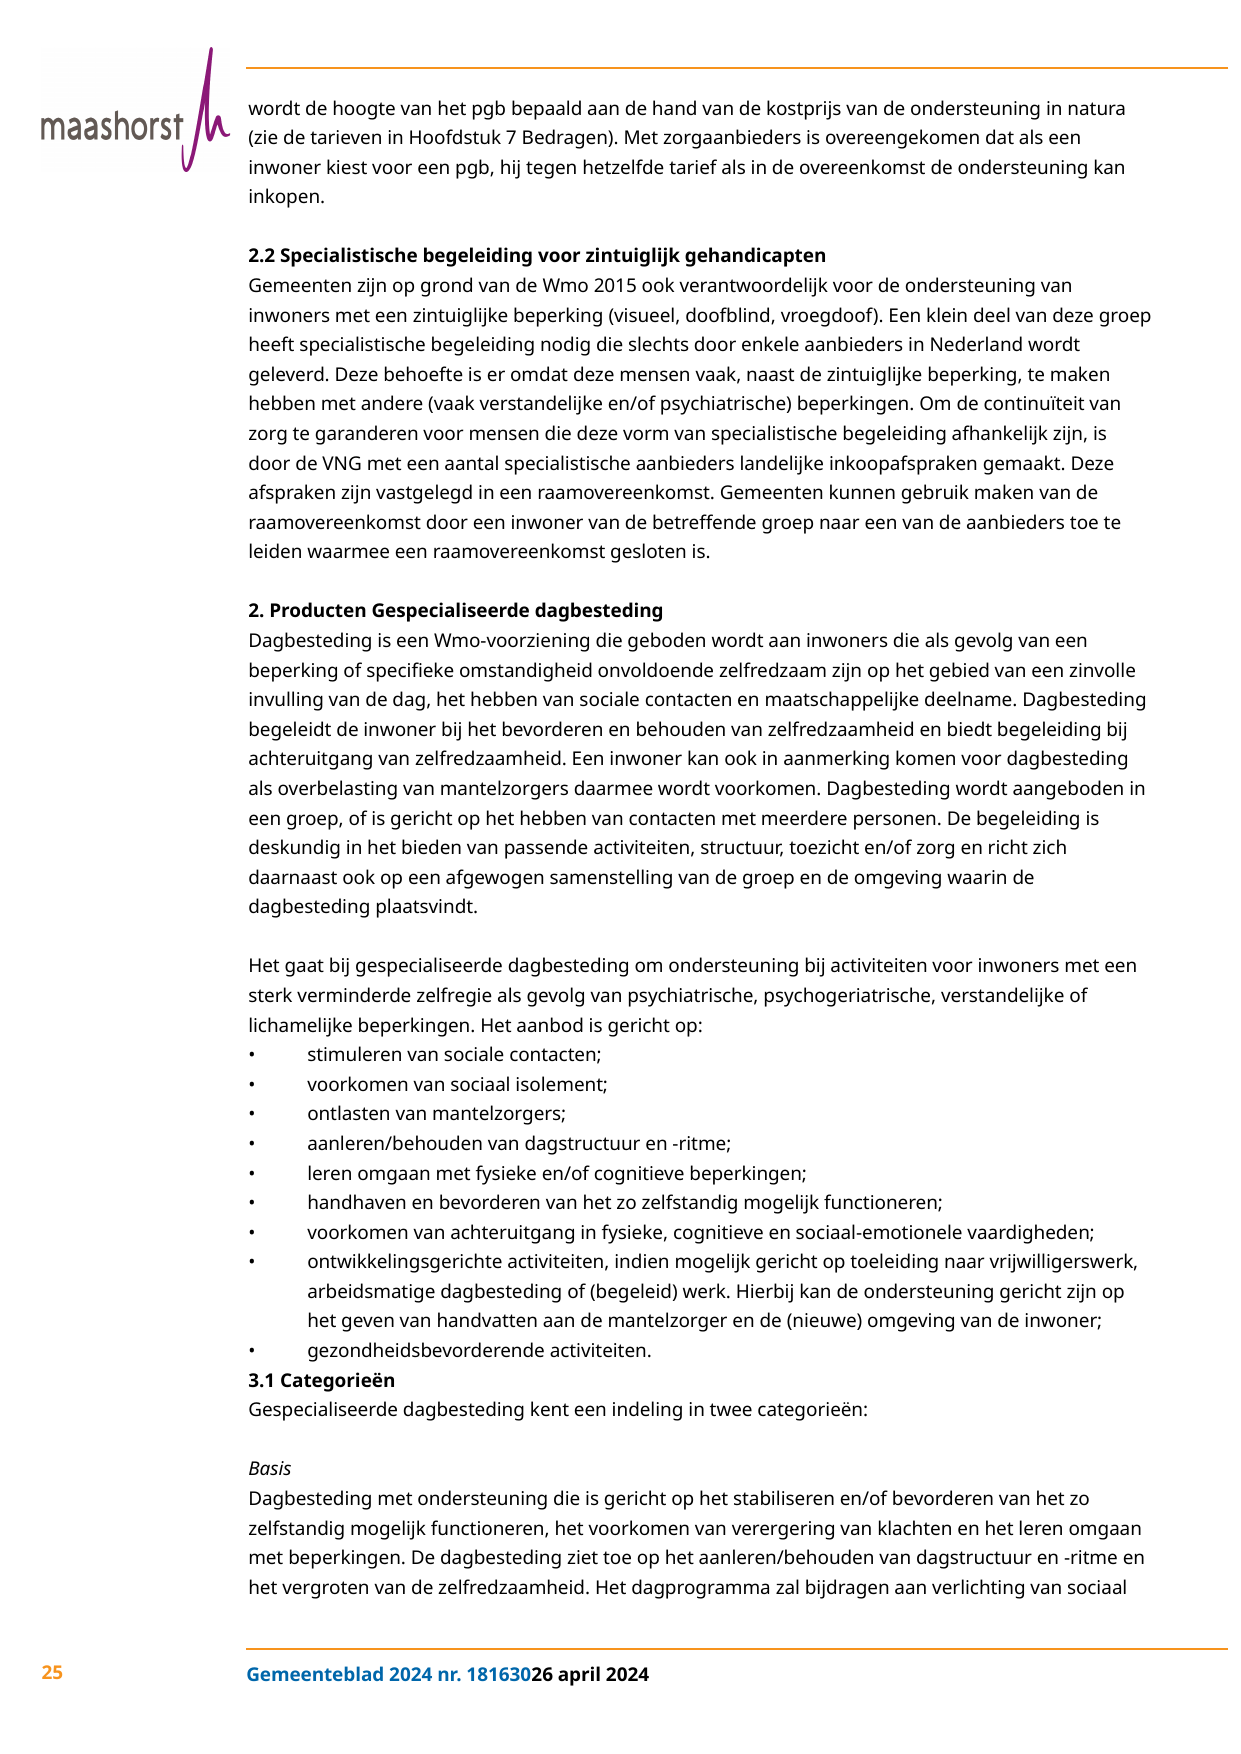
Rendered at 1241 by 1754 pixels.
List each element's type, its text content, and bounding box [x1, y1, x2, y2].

text Basis [248, 1456, 1152, 1481]
list voorkomen van sociaal isolement; [248, 1071, 1152, 1097]
text 2.2 Specialistische begeleiding voor zintuiglijk gehandicapten [248, 243, 1152, 268]
text Gespecialiseerde dagbesteding kent een indeling in twee categorieën: [248, 1396, 1152, 1422]
list leren omgaan met fysieke en/of cognitieve beperkingen; [248, 1160, 1152, 1186]
picture [41, 47, 231, 172]
list stimuleren van sociale contacten; [248, 1041, 1152, 1067]
text Dagbesteding met ondersteuning die is gericht op het stabiliseren en/of bevorderen van het zo zelfstandig mogelijk functioneren, het voorkomen van verergering van klachten en het leren omgaan met beperkingen. De dagbesteding ziet toe op het aanleren/behouden van dagstructuur en -ritme en het vergroten van de zelfredzaamheid. Het dagprogramma zal bijdragen aan verlichting van sociaal [248, 1485, 1152, 1600]
text 3.1 Categorieën [248, 1367, 1152, 1393]
list aanleren/behouden van dagstructuur en -ritme; [248, 1130, 1152, 1156]
text Gemeenten zijn op grond van de Wmo 2015 ook verantwoordelijk voor de ondersteuning van inwoners met een zintuiglijke beperking (visueel, doofblind, vroegdoof). Een klein deel van deze groep heeft specialistische begeleiding nodig die slechts door enkele aanbieders in Nederland wordt geleverd. Deze behoefte is er omdat deze mensen vaak, naast de zintuiglijke beperking, te maken hebben met andere (vaak verstandelijke en/of psychiatrische) beperkingen. Om de continuïteit van zorg te garanderen voor mensen die deze vorm van specialistische begeleiding afhankelijk zijn, is door de VNG met een aantal specialistische aanbieders landelijke inkoopafspraken gemaakt. Deze afspraken zijn vastgelegd in een raamovereenkomst. Gemeenten kunnen gebruik maken van de raamovereenkomst door een inwoner van de betreffende groep naar een van de aanbieders toe te leiden waarmee een raamovereenkomst gesloten is. [248, 272, 1152, 564]
text Dagbesteding is een Wmo-voorziening die geboden wordt aan inwoners die als gevolg van een beperking of specifieke omstandigheid onvoldoende zelfredzaam zijn op het gebied van een zinvolle invulling van de dag, het hebben van sociale contacten en maatschappelijke deelname. Dagbesteding begeleidt de inwoner bij het bevorderen en behouden van zelfredzaamheid en biedt begeleiding bij achteruitgang van zelfredzaamheid. Een inwoner kan ook in aanmerking komen voor dagbesteding als overbelasting van mantelzorgers daarmee wordt voorkomen. Dagbesteding wordt aangeboden in een groep, of is gericht op het hebben van contacten met meerdere personen. De begeleiding is deskundig in het bieden van passende activiteiten, structuur, toezicht en/of zorg en richt zich daarnaast ook op een afgewogen samenstelling van de groep en de omgeving waarin de dagbesteding plaatsvindt. [248, 627, 1152, 919]
list ontwikkelingsgerichte activiteiten, indien mogelijk gericht op toeleiding naar vrijwilligerswerk, arbeidsmatige dagbesteding of (begeleid) werk. Hierbij kan de ondersteuning gericht zijn op het geven van handvatten aan de mantelzorger en de (nieuwe) omgeving van de inwoner; [248, 1248, 1152, 1333]
list ontlasten van mantelzorgers; [248, 1101, 1152, 1126]
text 2. Producten Gespecialiseerde dagbesteding [248, 598, 1152, 623]
list voorkomen van achteruitgang in fysieke, cognitieve en sociaal-emotionele vaardigheden; [248, 1219, 1152, 1245]
list gezondheidsbevorderende activiteiten. [248, 1337, 1152, 1363]
list handhaven en bevorderen van het zo zelfstandig mogelijk functioneren; [248, 1189, 1152, 1215]
text Het gaat bij gespecialiseerde dagbesteding om ondersteuning bij activiteiten voor inwoners met een sterk verminderde zelfregie als gevolg van psychiatrische, psychogeriatrische, verstandelijke of lichamelijke beperkingen. Het aanbod is gericht op: [248, 953, 1152, 1038]
text wordt de hoogte van het pgb bepaald aan de hand van de kostprijs van de ondersteuning in natura (zie de tarieven in Hoofdstuk 7 Bedragen). Met zorgaanbieders is overeengekomen dat als een inwoner kiest voor een pgb, hij tegen hetzelfde tarief als in de overeenkomst de ondersteuning kan inkopen. [248, 95, 1152, 209]
